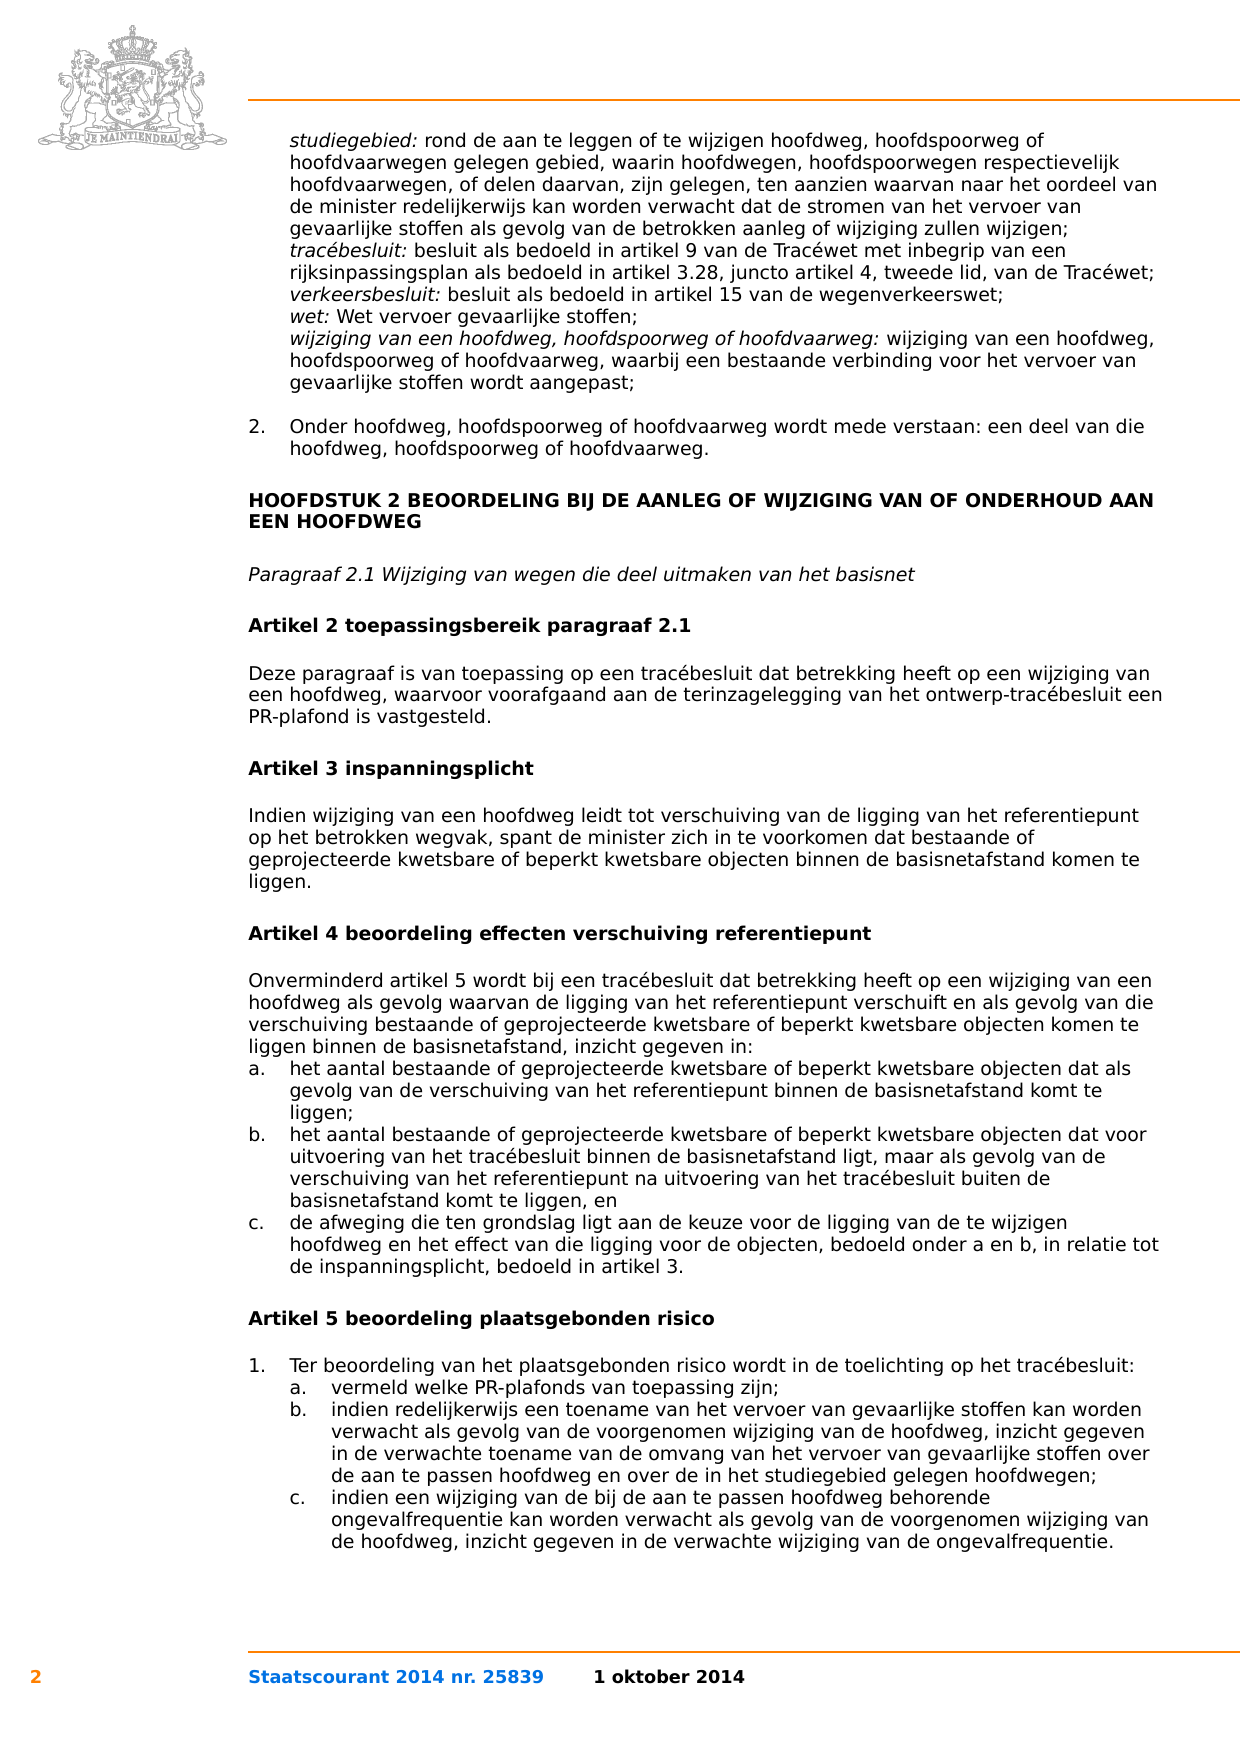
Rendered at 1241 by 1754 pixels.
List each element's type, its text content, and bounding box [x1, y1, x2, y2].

text b. het aantal bestaande of geprojecteerde kwetsbare of beperkt kwetsbare objecten dat voor uitvoering van het tracébesluit binnen de basisnetafstand ligt, maar als gevolg van de verschuiving van het referentiepunt na uitvoering van het tracébesluit buiten de basisnetafstand komt te liggen, en [248, 1124, 1163, 1212]
text b. indien redelijkerwijs een toename van het vervoer van gevaarlijke stoffen kan worden verwacht als gevolg van de voorgenomen wijziging van de hoofdweg, inzicht gegeven in de verwachte toename van de omvang van het vervoer van gevaarlijke stoffen over de aan te passen hoofdweg en over de in het studiegebied gelegen hoofdwegen; [289, 1399, 1163, 1487]
text wijziging van een hoofdweg, hoofdspoorweg of hoofdvaarweg: wijziging van een hoofdweg, hoofdspoorweg of hoofdvaarweg, waarbij een bestaande verbinding voor het vervoer van gevaarlijke stoffen wordt aangepast; [289, 328, 1163, 394]
subtitle HOOFDSTUK 2 BEOORDELING BIJ DE AANLEG OF WIJZIGING VAN OF ONDERHOUD AAN EEN HOOFDWEG [248, 489, 1163, 533]
text c. de afweging die ten grondslag ligt aan de keuze voor de ligging van de te wijzigen hoofdweg en het effect van die ligging voor de objecten, bedoeld onder a en b, in relatie tot de inspanningsplicht, bedoeld in artikel 3. [248, 1212, 1163, 1278]
subtitle Paragraaf 2.1 Wijziging van wegen die deel uitmaken van het basisnet [248, 563, 1163, 585]
subtitle Artikel 2 toepassingsbereik paragraaf 2.1 [248, 615, 1163, 637]
text Deze paragraaf is van toepassing op een tracébesluit dat betrekking heeft op een wijziging van een hoofdweg, waarvoor voorafgaand aan de terinzagelegging van het ontwerp-tracébesluit een PR-plafond is vastgesteld. [248, 662, 1163, 728]
text wet: Wet vervoer gevaarlijke stoffen; [289, 306, 1163, 328]
text c. indien een wijziging van de bij de aan te passen hoofdweg behorende ongevalfrequentie kan worden verwacht als gevolg van de voorgenomen wijziging van de hoofdweg, inzicht gegeven in de verwachte wijziging van de ongevalfrequentie. [289, 1487, 1163, 1553]
text 1. Ter beoordeling van het plaatsgebonden risico wordt in de toelichting op het tracébesluit: [248, 1355, 1163, 1377]
text Onverminderd artikel 5 wordt bij een tracébesluit dat betrekking heeft op een wijziging van een hoofdweg als gevolg waarvan de ligging van het referentiepunt verschuift en als gevolg van die verschuiving bestaande of geprojecteerde kwetsbare of beperkt kwetsbare objecten komen te liggen binnen de basisnetafstand, inzicht gegeven in: [248, 970, 1163, 1058]
text verkeersbesluit: besluit als bedoeld in artikel 15 van de wegenverkeerswet; [289, 284, 1163, 306]
text Indien wijziging van een hoofdweg leidt tot verschuiving van de ligging van het referentiepunt op het betrokken wegvak, spant de minister zich in te voorkomen dat bestaande of geprojecteerde kwetsbare of beperkt kwetsbare objecten binnen de basisnetafstand komen te liggen. [248, 805, 1163, 893]
text a. vermeld welke PR-plafonds van toepassing zijn; [289, 1377, 1163, 1399]
text tracébesluit: besluit als bedoeld in artikel 9 van de Tracéwet met inbegrip van een rijksinpassingsplan als bedoeld in artikel 3.28, juncto artikel 4, tweede lid, van de Tracéwet; [289, 240, 1163, 284]
text 2. Onder hoofdweg, hoofdspoorweg of hoofdvaarweg wordt mede verstaan: een deel van die hoofdweg, hoofdspoorweg of hoofdvaarweg. [248, 416, 1163, 459]
picture [38, 25, 227, 150]
text a. het aantal bestaande of geprojecteerde kwetsbare of beperkt kwetsbare objecten dat als gevolg van de verschuiving van het referentiepunt binnen de basisnetafstand komt te liggen; [248, 1058, 1163, 1124]
text studiegebied: rond de aan te leggen of te wijzigen hoofdweg, hoofdspoorweg of hoofdvaarwegen gelegen gebied, waarin hoofdwegen, hoofdspoorwegen respectievelijk hoofdvaarwegen, of delen daarvan, zijn gelegen, ten aanzien waarvan naar het oordeel van de minister redelijkerwijs kan worden verwacht dat de stromen van het vervoer van gevaarlijke stoffen als gevolg van de betrokken aanleg of wijziging zullen wijzigen; [289, 130, 1163, 240]
subtitle Artikel 3 inspanningsplicht [248, 758, 1163, 780]
subtitle Artikel 5 beoordeling plaatsgebonden risico [248, 1308, 1163, 1330]
subtitle Artikel 4 beoordeling effecten verschuiving referentiepunt [248, 923, 1163, 945]
